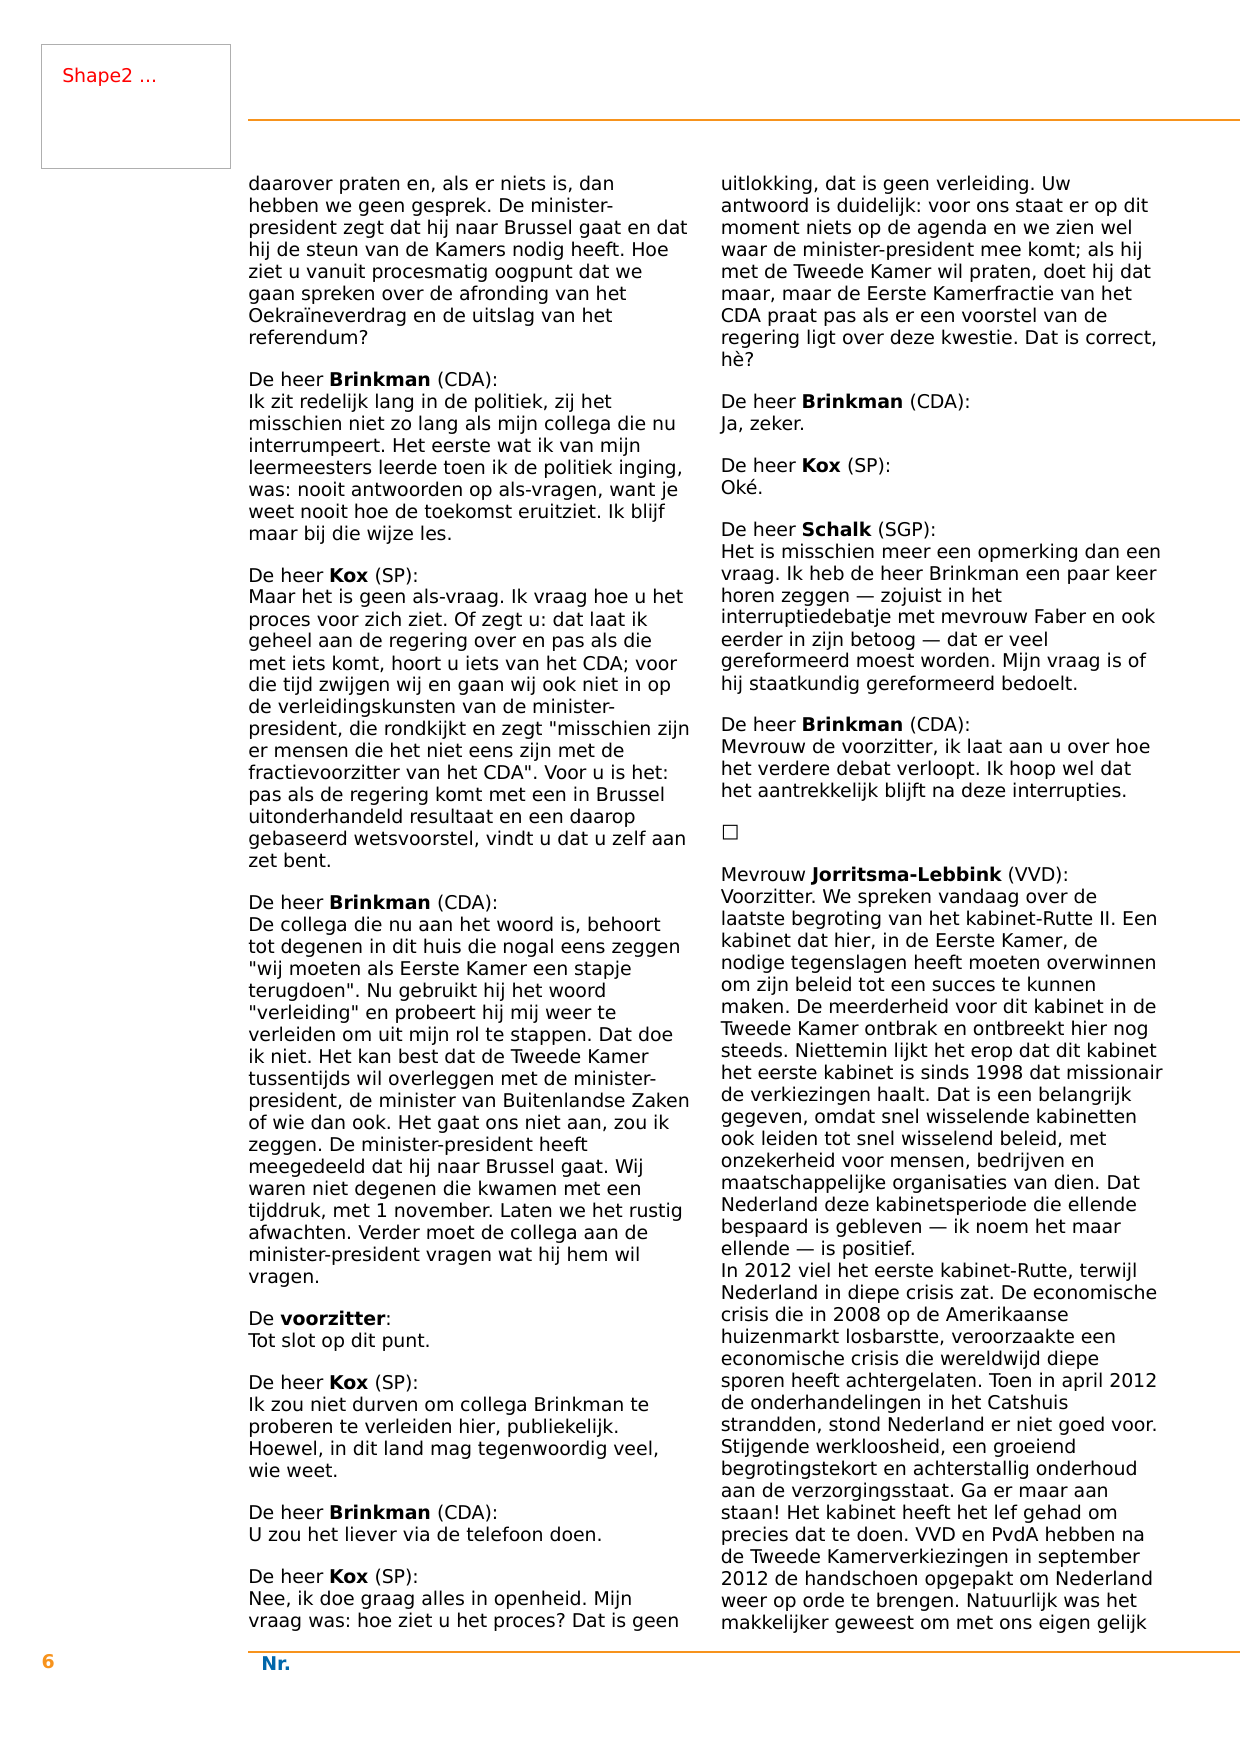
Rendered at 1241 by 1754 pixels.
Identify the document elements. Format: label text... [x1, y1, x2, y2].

text Ja, zeker. [721, 413, 1163, 434]
text In 2012 viel het eerste kabinet-Rutte, terwijl Nederland in diepe crisis zat. De economische crisis die in 2008 op de Amerikaanse huizenmarkt losbarstte, veroorzaakte een economische crisis die wereldwijd diepe sporen heeft achtergelaten. Toen in april 2012 de onderhandelingen in het Catshuis strandden, stond Nederland er niet goed voor. Stijgende werkloosheid, een groeiend begrotingstekort en achterstallig onderhoud aan de verzorgingsstaat. Ga er maar aan staan! Het kabinet heeft het lef gehad om precies dat te doen. VVD en PvdA hebben na de Tweede Kamerverkiezingen in september 2012 de handschoen opgepakt om Nederland weer op orde te brengen. Natuurlijk was het makkelijker geweest om met ons eigen gelijk [721, 1260, 1163, 1633]
text daarover praten en, als er niets is, dan hebben we geen gesprek. De minister-president zegt dat hij naar Brussel gaat en dat hij de steun van de Kamers nodig heeft. Hoe ziet u vanuit procesmatig oogpunt dat we gaan spreken over de afronding van het Oekraïneverdrag en de uitslag van het referendum? [248, 173, 691, 349]
text De heer Schalk (SGP): [721, 518, 1163, 541]
text Ik zit redelijk lang in de politiek, zij het misschien niet zo lang als mijn collega die nu interrumpeert. Het eerste wat ik van mijn leermeesters leerde toen ik de politiek inging, was: nooit antwoorden op als-vragen, want je weet nooit hoe de toekomst eruitziet. Ik blijf maar bij die wijze les. [248, 391, 691, 544]
text De heer Kox (SP): [248, 564, 691, 586]
text De heer Brinkman (CDA): [248, 892, 691, 914]
text De heer Kox (SP): [721, 454, 1163, 477]
text ⬜ [721, 822, 1163, 844]
text Het is misschien meer een opmerking dan een vraag. Ik heb de heer Brinkman een paar keer horen zeggen — zojuist in het interruptiedebatje met mevrouw Faber en ook eerder in zijn betoog — dat er veel gereformeerd moest worden. Mijn vraag is of hij staatkundig gereformeerd bedoelt. [721, 541, 1163, 694]
text Nee, ik doe graag alles in openheid. Mijn vraag was: hoe ziet u het proces? Dat is geen [248, 1588, 691, 1632]
text Mevrouw Jorritsma-Lebbink (VVD): [721, 864, 1163, 886]
text uitlokking, dat is geen verleiding. Uw antwoord is duidelijk: voor ons staat er op dit moment niets op de agenda en we zien wel waar de minister-president mee komt; als hij met de Tweede Kamer wil praten, doet hij dat maar, maar de Eerste Kamerfractie van het CDA praat pas als er een voorstel van de regering ligt over deze kwestie. Dat is correct, hè? [721, 173, 1163, 371]
text De heer Brinkman (CDA): [248, 1502, 691, 1524]
text De heer Kox (SP): [248, 1566, 691, 1588]
text De collega die nu aan het woord is, behoort tot degenen in dit huis die nogal eens zeggen "wij moeten als Eerste Kamer een stapje terugdoen". Nu gebruikt hij het woord "verleiding" en probeert hij mij weer te verleiden om uit mijn rol te stappen. Dat doe ik niet. Het kan best dat de Tweede Kamer tussentijds wil overleggen met de minister-president, de minister van Buitenlandse Zaken of wie dan ook. Het gaat ons niet aan, zou ik zeggen. De minister-president heeft meegedeeld dat hij naar Brussel gaat. Wij waren niet degenen die kwamen met een tijddruk, met 1 november. Laten we het rustig afwachten. Verder moet de collega aan de minister-president vragen wat hij hem wil vragen. [248, 914, 691, 1288]
text De heer Brinkman (CDA): [721, 714, 1163, 736]
text U zou het liever via de telefoon doen. [248, 1524, 691, 1546]
text Mevrouw de voorzitter, ik laat aan u over hoe het verdere debat verloopt. Ik hoop wel dat het aantrekkelijk blijft na deze interrupties. [721, 736, 1163, 802]
text Maar het is geen als-vraag. Ik vraag hoe u het proces voor zich ziet. Of zegt u: dat laat ik geheel aan de regering over en pas als die met iets komt, hoort u iets van het CDA; voor die tijd zwijgen wij en gaan wij ook niet in op de verleidingskunsten van de minister-president, die rondkijkt en zegt "misschien zijn er mensen die het niet eens zijn met de fractievoorzitter van het CDA". Voor u is het: pas als de regering komt met een in Brussel uitonderhandeld resultaat en een daarop gebaseerd wetsvoorstel, vindt u dat u zelf aan zet bent. [248, 586, 691, 872]
text Oké. [721, 477, 1163, 498]
text De heer Kox (SP): [248, 1372, 691, 1394]
text De voorzitter: [248, 1308, 691, 1330]
text Tot slot op dit punt. [248, 1330, 691, 1352]
text Voorzitter. We spreken vandaag over de laatste begroting van het kabinet-Rutte II. Een kabinet dat hier, in de Eerste Kamer, de nodige tegenslagen heeft moeten overwinnen om zijn beleid tot een succes te kunnen maken. De meerderheid voor dit kabinet in de Tweede Kamer ontbrak en ontbreekt hier nog steeds. Niettemin lijkt het erop dat dit kabinet het eerste kabinet is sinds 1998 dat missionair de verkiezingen haalt. Dat is een belangrijk gegeven, omdat snel wisselende kabinetten ook leiden tot snel wisselend beleid, met onzekerheid voor mensen, bedrijven en maatschappelijke organisaties van dien. Dat Nederland deze kabinetsperiode die ellende bespaard is gebleven — ik noem het maar ellende — is positief. [721, 886, 1163, 1260]
text De heer Brinkman (CDA): [248, 369, 691, 391]
text Ik zou niet durven om collega Brinkman te proberen te verleiden hier, publiekelijk. Hoewel, in dit land mag tegenwoordig veel, wie weet. [248, 1394, 691, 1482]
text De heer Brinkman (CDA): [721, 391, 1163, 413]
